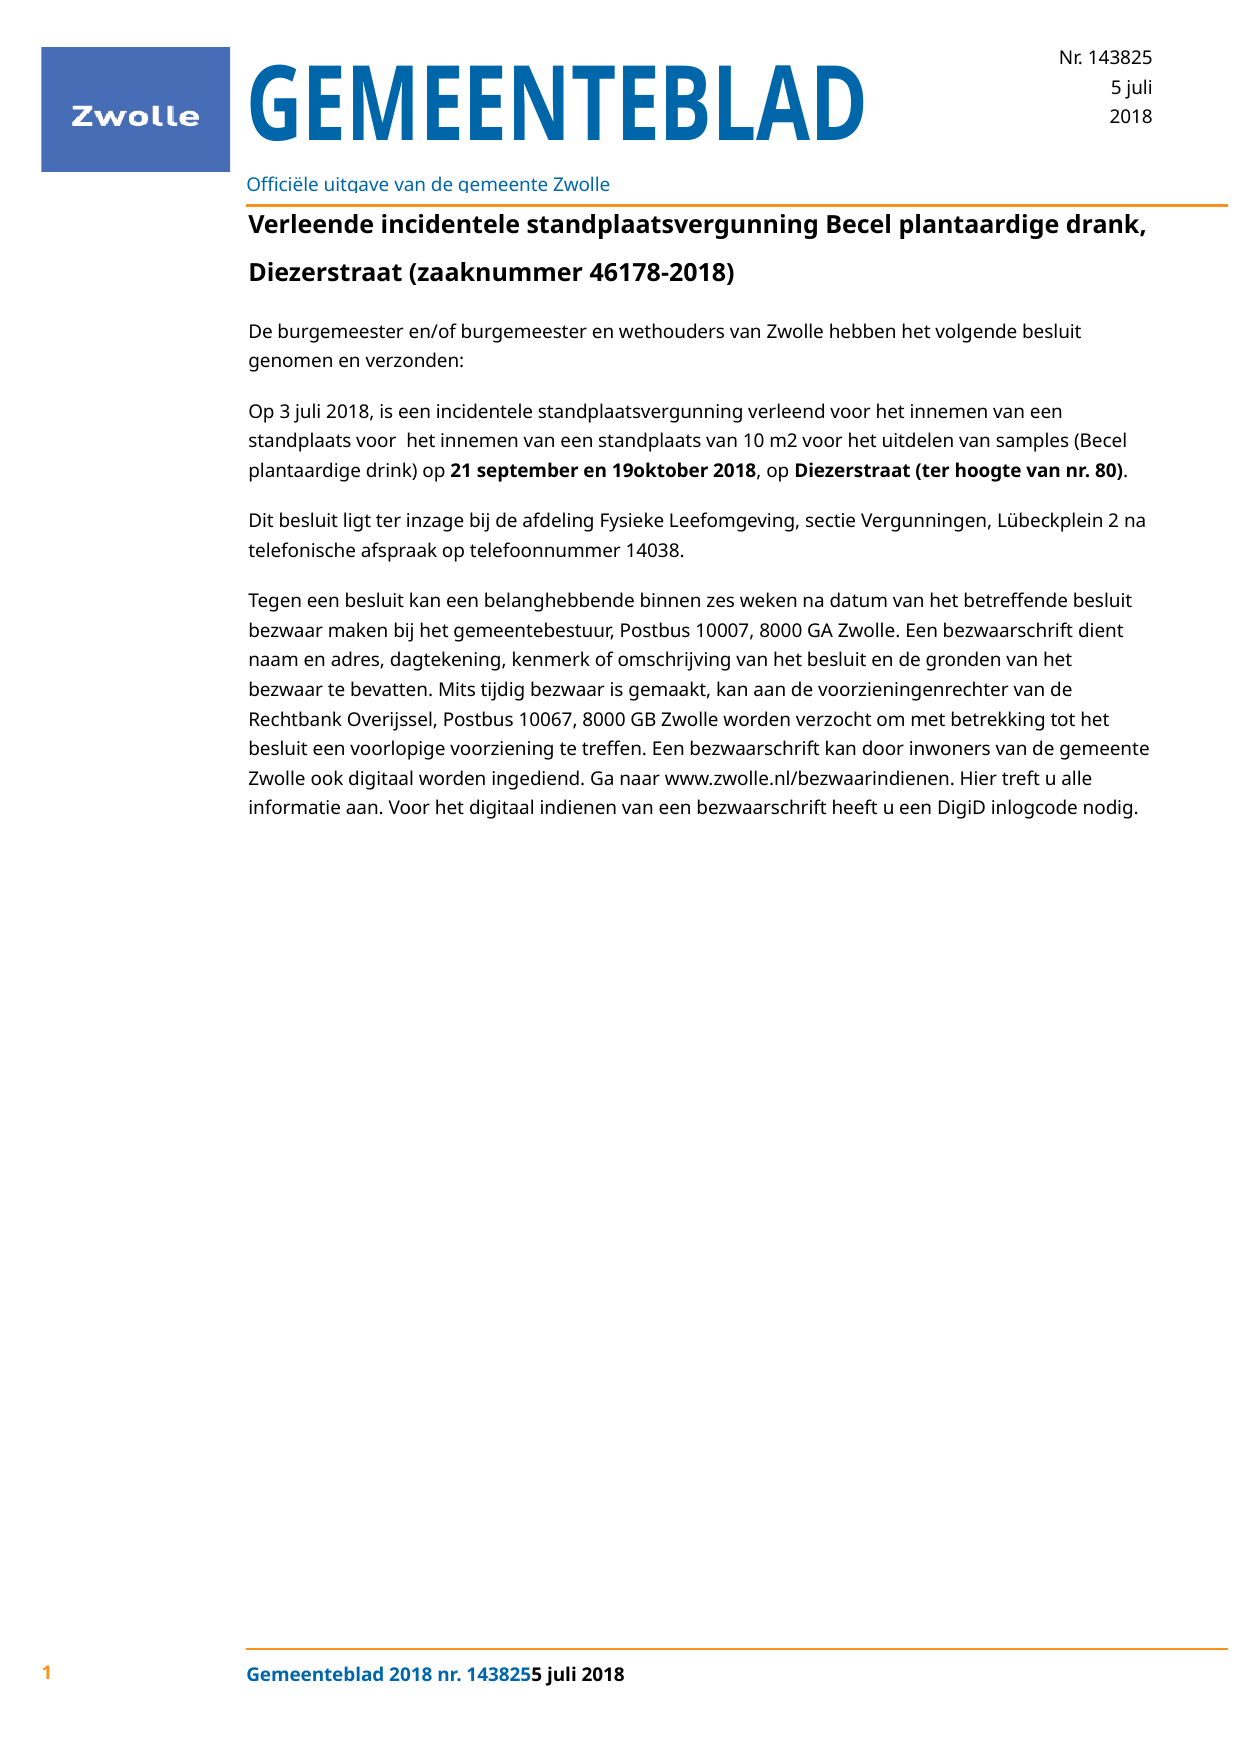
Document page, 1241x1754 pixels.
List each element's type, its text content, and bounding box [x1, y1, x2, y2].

text Tegen een besluit kan een belanghebbende binnen zes weken na datum van het betreffende besluit bezwaar maken bij het gemeentebestuur, Postbus 10007, 8000 GA Zwolle. Een bezwaarschrift dient naam en adres, dagtekening, kenmerk of omschrijving van het besluit en de gronden van het bezwaar te bevatten. Mits tijdig bezwaar is gemaakt, kan aan de voorzieningenrechter van de Rechtbank Overijssel, Postbus 10067, 8000 GB Zwolle worden verzocht om met betrekking tot het besluit een voorlopige voorziening te treffen. Een bezwaarschrift kan door inwoners van de gemeente Zwolle ook digitaal worden ingediend. Ga naar www.zwolle.nl/bezwaarindienen. Hier treft u alle informatie aan. Voor het digitaal indienen van een bezwaarschrift heeft u een DigiD inlogcode nodig. [248, 587, 1152, 820]
text De burgemeester en/of burgemeester en wethouders van Zwolle hebben het volgende besluit genomen en verzonden: [248, 318, 1152, 373]
text Verleende incidentele standplaatsvergunning Becel plantaardige drank, Diezerstraat (zaaknummer 46178-2018) [248, 207, 1152, 288]
picture [41, 47, 231, 172]
text Op 3 juli 2018, is een incidentele standplaatsvergunning verleend voor het innemen van een standplaats voor het innemen van een standplaats van 10 m2 voor het uitdelen van samples (Becel plantaardige drink) op 21 september en 19oktober 2018, op Diezerstraat (ter hoogte van nr. 80). [248, 398, 1152, 483]
text Dit besluit ligt ter inzage bij de afdeling Fysieke Leefomgeving, sectie Vergunningen, Lübeckplein 2 na telefonische afspraak op telefoonnummer 14038. [248, 507, 1152, 563]
